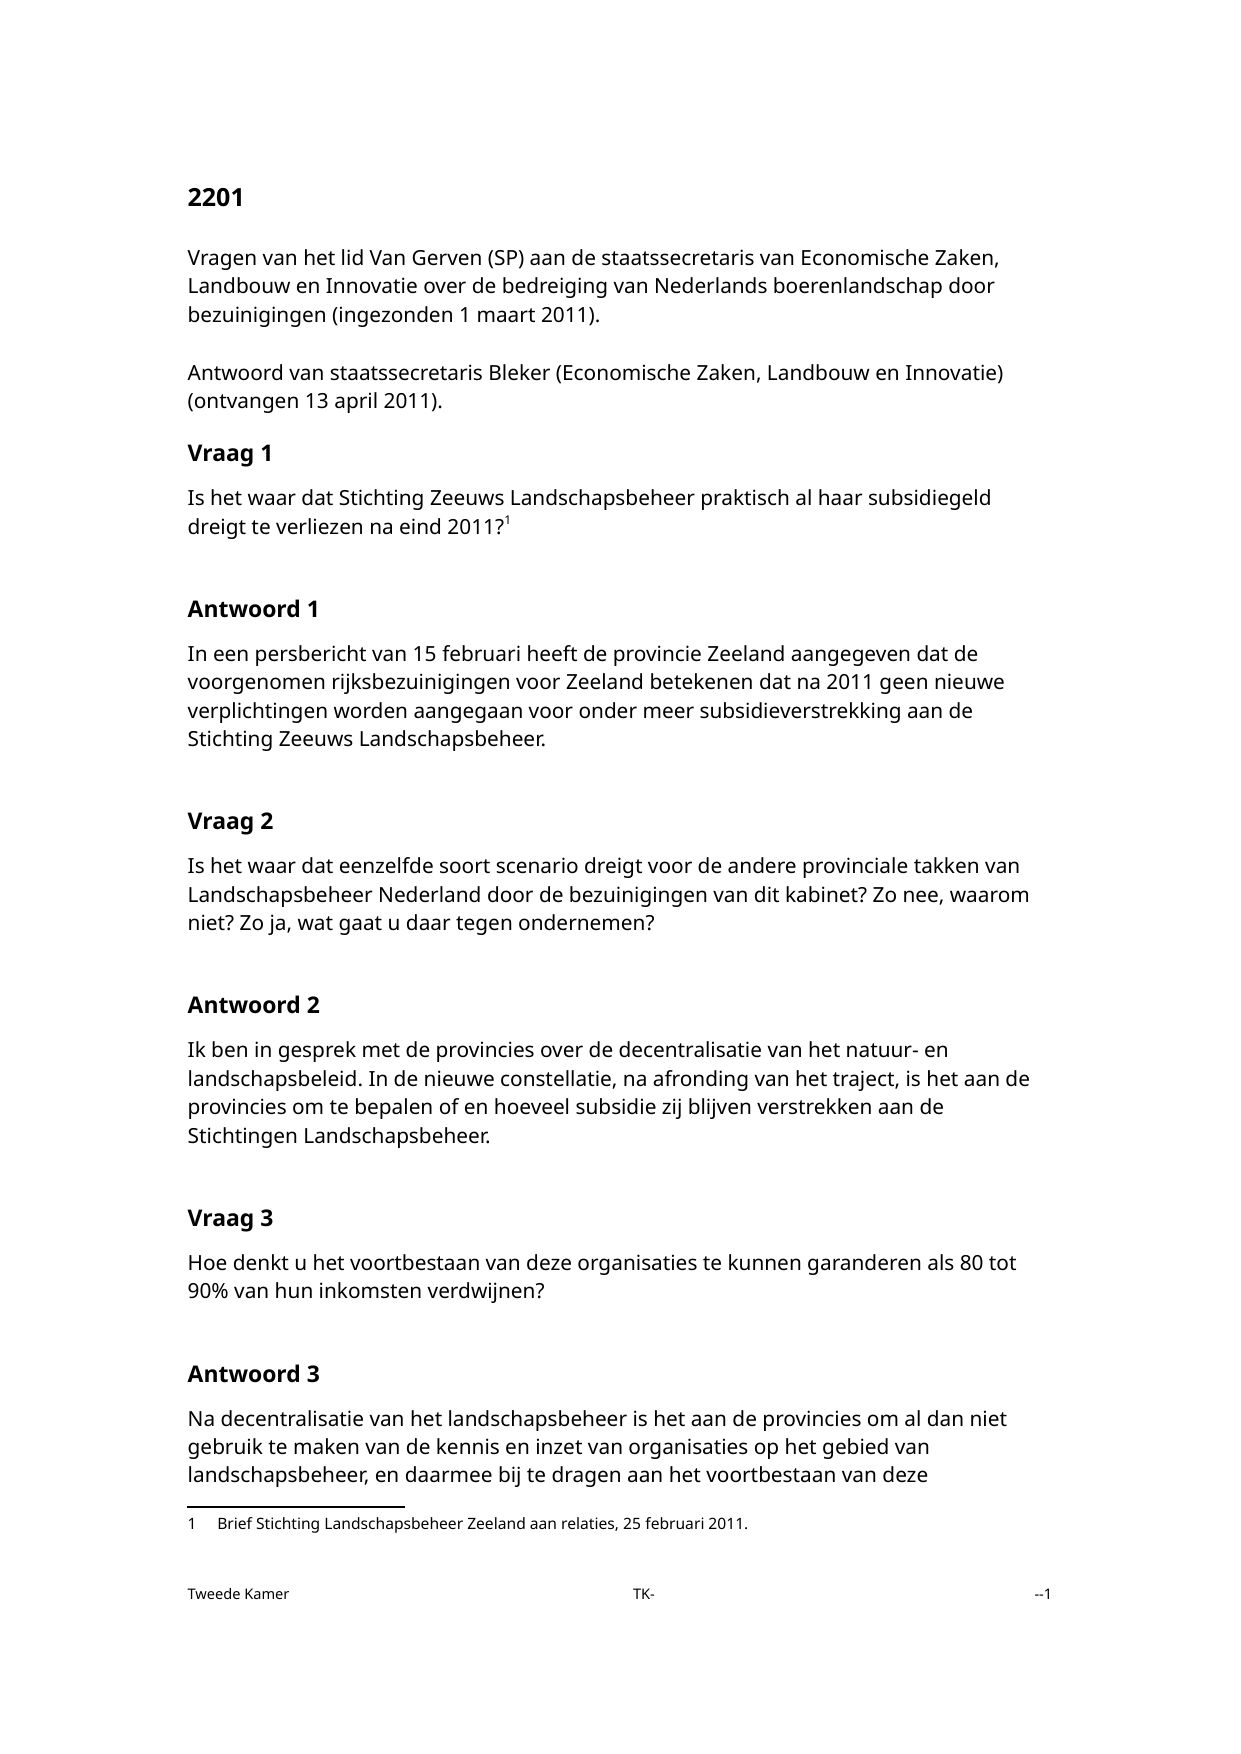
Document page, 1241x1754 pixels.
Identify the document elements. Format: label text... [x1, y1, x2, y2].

subtitle Antwoord 3 [187, 1357, 1053, 1389]
subtitle Vraag 3 [187, 1202, 1053, 1233]
text Vragen van het lid Van Gerven (SP) aan de staatssecretaris van Economische Zaken, Landbouw en Innovatie over de bedreiging van Nederlands boerenlandschap door bezuinigingen (ingezonden 1 maart 2011). [187, 243, 1053, 328]
text Is het waar dat Stichting Zeeuws Landschapsbeheer praktisch al haar subsidiegeld dreigt te verliezen na eind 2011? [187, 483, 1053, 540]
text Ik ben in gesprek met de provincies over de decentralisatie van het natuur- en landschapsbeleid. In de nieuwe constellatie, na afronding van het traject, is het aan de provincies om te bepalen of en hoeveel subsidie zij blijven verstrekken aan de Stichtingen Landschapsbeheer. [187, 1036, 1053, 1149]
text Hoe denkt u het voortbestaan van deze organisaties te kunnen garanderen als 80 tot 90% van hun inkomsten verdwijnen? [187, 1248, 1053, 1305]
text 2201 [187, 179, 1053, 213]
subtitle Antwoord 1 [187, 593, 1053, 624]
text Is het waar dat eenzelfde soort scenario dreigt voor de andere provinciale takken van Landschapsbeheer Nederland door de bezuinigingen van dit kabinet? Zo nee, waarom niet? Zo ja, wat gaat u daar tegen ondernemen? [187, 852, 1053, 937]
subtitle Vraag 2 [187, 805, 1053, 837]
subtitle Antwoord 2 [187, 989, 1053, 1021]
text In een persbericht van 15 februari heeft de provincie Zeeland aangegeven dat de voorgenomen rijksbezuinigingen voor Zeeland betekenen dat na 2011 geen nieuwe verplichtingen worden aangegaan voor onder meer subsidieverstrekking aan de Stichting Zeeuws Landschapsbeheer. [187, 639, 1053, 753]
subtitle Vraag 1 [187, 437, 1053, 468]
text Antwoord van staatssecretaris Bleker (Economische Zaken, Landbouw en Innovatie) (ontvangen 13 april 2011). [187, 358, 1053, 415]
text Na decentralisatie van het landschapsbeheer is het aan de provincies om al dan niet gebruik te maken van de kennis en inzet van organisaties op het gebied van landschapsbeheer, en daarmee bij te dragen aan het voortbestaan van deze [187, 1404, 1053, 1489]
text Brief Stichting Landschapsbeheer Zeeland aan relaties, 25 februari 2011. [187, 1506, 1053, 1534]
